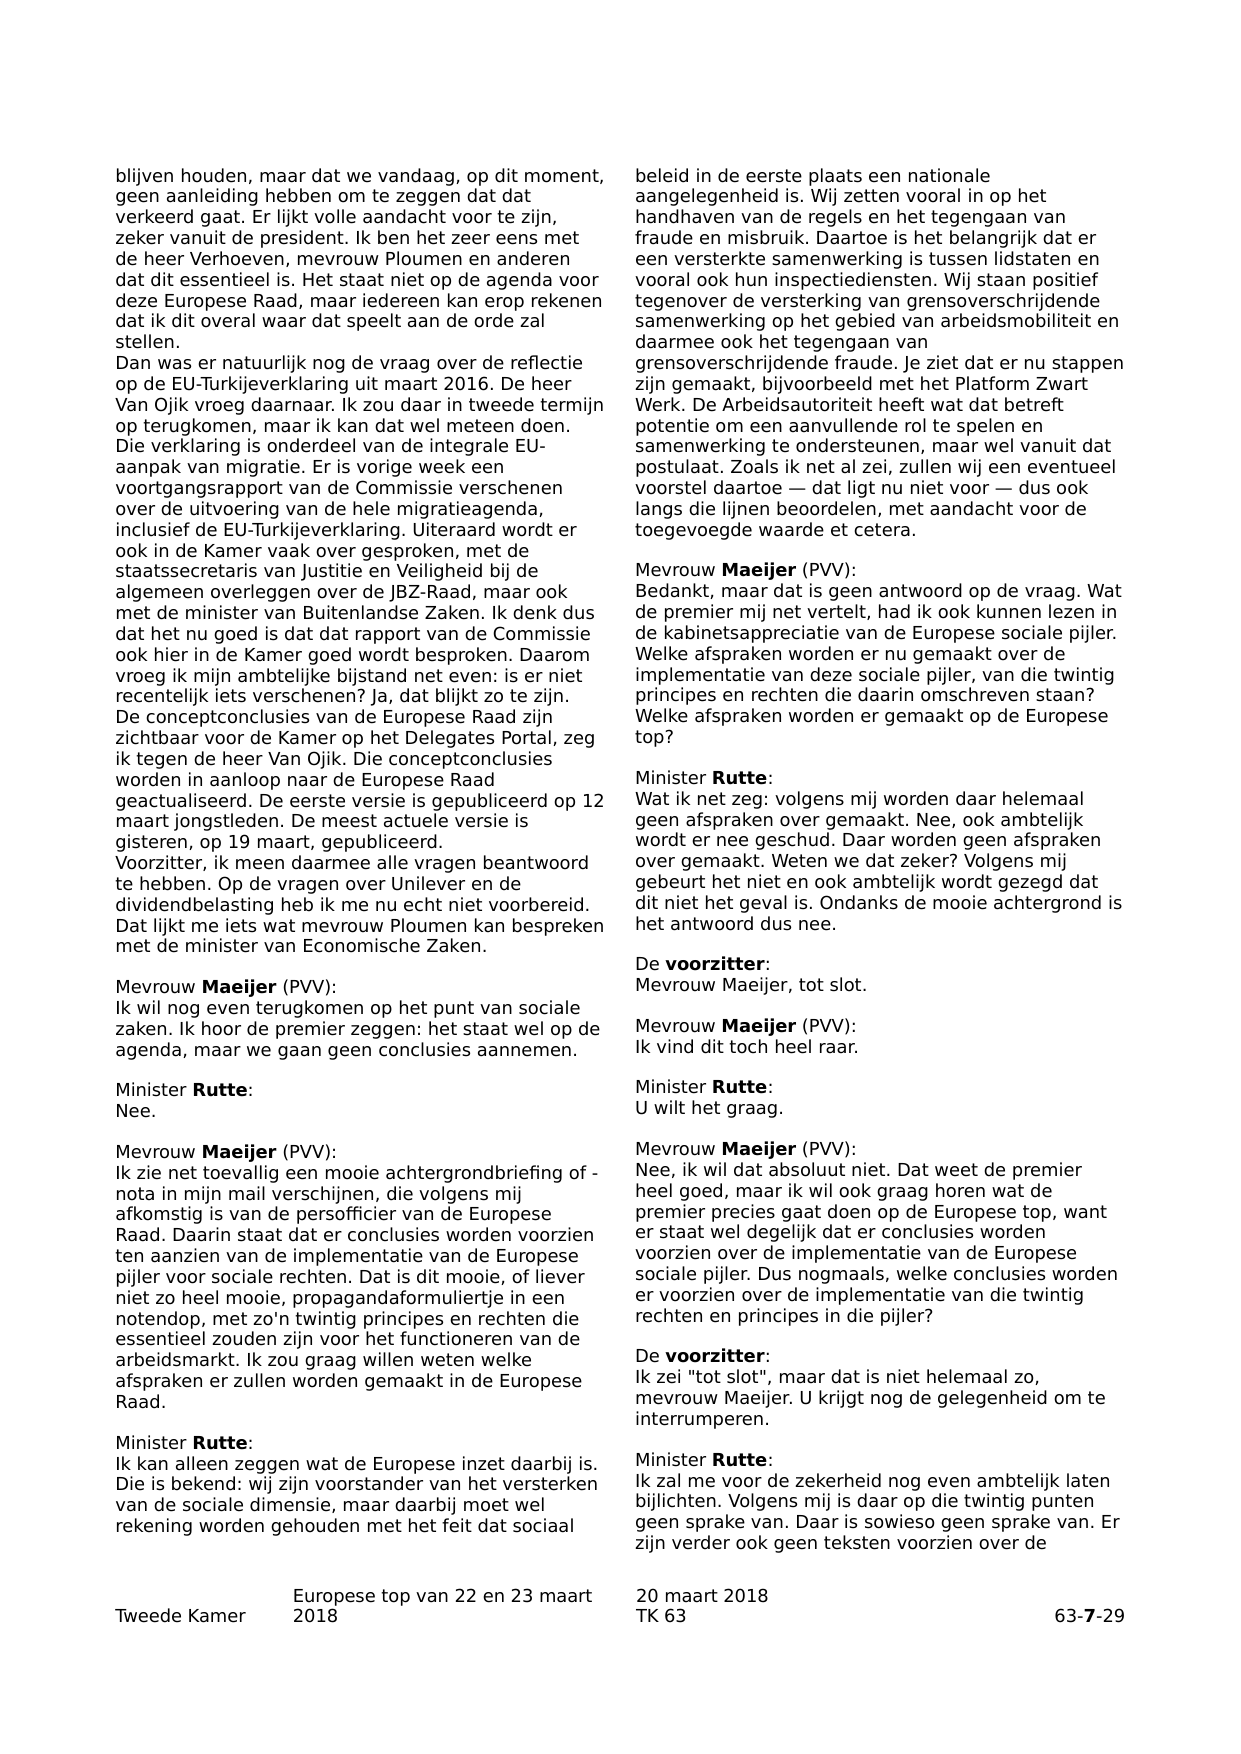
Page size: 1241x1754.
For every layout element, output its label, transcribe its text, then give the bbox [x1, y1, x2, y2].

text beleid in de eerste plaats een nationale aangelegenheid is. Wij zetten vooral in op het handhaven van de regels en het tegengaan van fraude en misbruik. Daartoe is het belangrijk dat er een versterkte samenwerking is tussen lidstaten en vooral ook hun inspectiediensten. Wij staan positief tegenover de versterking van grensoverschrijdende samenwerking op het gebied van arbeidsmobiliteit en daarmee ook het tegengaan van grensoverschrijdende fraude. Je ziet dat er nu stappen zijn gemaakt, bijvoorbeeld met het Platform Zwart Werk. De Arbeidsautoriteit heeft wat dat betreft potentie om een aanvullende rol te spelen en samenwerking te ondersteunen, maar wel vanuit dat postulaat. Zoals ik net al zei, zullen wij een eventueel voorstel daartoe — dat ligt nu niet voor — dus ook langs die lijnen beoordelen, met aandacht voor de toegevoegde waarde et cetera. [635, 165, 1125, 540]
text Mevrouw Maeijer (PVV): [635, 1139, 1125, 1160]
text Minister Rutte: [635, 1077, 1125, 1098]
text Wat ik net zeg: volgens mij worden daar helemaal geen afspraken over gemaakt. Nee, ook ambtelijk wordt er nee geschud. Daar worden geen afspraken over gemaakt. Weten we dat zeker? Volgens mij gebeurt het niet en ook ambtelijk wordt gezegd dat dit niet het geval is. Ondanks de mooie achtergrond is het antwoord dus nee. [635, 788, 1125, 934]
text Voorzitter, ik meen daarmee alle vragen beantwoord te hebben. Op de vragen over Unilever en de dividendbelasting heb ik me nu echt niet voorbereid. Dat lijkt me iets wat mevrouw Ploumen kan bespreken met de minister van Economische Zaken. [115, 853, 605, 957]
text Ik zie net toevallig een mooie achtergrondbriefing of -nota in mijn mail verschijnen, die volgens mij afkomstig is van de persofficier van de Europese Raad. Daarin staat dat er conclusies worden voorzien ten aanzien van de implementatie van de Europese pijler voor sociale rechten. Dat is dit mooie, of liever niet zo heel mooie, propagandaformuliertje in een notendop, met zo'n twintig principes en rechten die essentieel zouden zijn voor het functioneren van de arbeidsmarkt. Ik zou graag willen weten welke afspraken er zullen worden gemaakt in de Europese Raad. [115, 1162, 605, 1412]
text Bedankt, maar dat is geen antwoord op de vraag. Wat de premier mij net vertelt, had ik ook kunnen lezen in de kabinetsappreciatie van de Europese sociale pijler. Welke afspraken worden er nu gemaakt over de implementatie van deze sociale pijler, van die twintig principes en rechten die daarin omschreven staan? Welke afspraken worden er gemaakt op de Europese top? [635, 581, 1125, 748]
text Dan was er natuurlijk nog de vraag over de reflectie op de EU-Turkijeverklaring uit maart 2016. De heer Van Ojik vroeg daarnaar. Ik zou daar in tweede termijn op terugkomen, maar ik kan dat wel meteen doen. Die verklaring is onderdeel van de integrale EU-aanpak van migratie. Er is vorige week een voortgangsrapport van de Commissie verschenen over de uitvoering van de hele migratieagenda, inclusief de EU-Turkijeverklaring. Uiteraard wordt er ook in de Kamer vaak over gesproken, met de staatssecretaris van Justitie en Veiligheid bij de algemeen overleggen over de JBZ-Raad, maar ook met de minister van Buitenlandse Zaken. Ik denk dus dat het nu goed is dat dat rapport van de Commissie ook hier in de Kamer goed wordt besproken. Daarom vroeg ik mijn ambtelijke bijstand net even: is er niet recentelijk iets verschenen? Ja, dat blijkt zo te zijn. [115, 353, 605, 707]
text U wilt het graag. [635, 1098, 1125, 1119]
text Mevrouw Maeijer (PVV): [115, 977, 605, 998]
text De conceptconclusies van de Europese Raad zijn zichtbaar voor de Kamer op het Delegates Portal, zeg ik tegen de heer Van Ojik. Die conceptconclusies worden in aanloop naar de Europese Raad geactualiseerd. De eerste versie is gepubliceerd op 12 maart jongstleden. De meest actuele versie is gisteren, op 19 maart, gepubliceerd. [115, 707, 605, 853]
text De voorzitter: [635, 1346, 1125, 1367]
text Mevrouw Maeijer, tot slot. [635, 975, 1125, 996]
text Ik kan alleen zeggen wat de Europese inzet daarbij is. Die is bekend: wij zijn voorstander van het versterken van de sociale dimensie, maar daarbij moet wel rekening worden gehouden met het feit dat sociaal [115, 1453, 605, 1537]
text Nee, ik wil dat absoluut niet. Dat weet de premier heel goed, maar ik wil ook graag horen wat de premier precies gaat doen op de Europese top, want er staat wel degelijk dat er conclusies worden voorzien over de implementatie van de Europese sociale pijler. Dus nogmaals, welke conclusies worden er voorzien over de implementatie van die twintig rechten en principes in die pijler? [635, 1160, 1125, 1326]
text Minister Rutte: [635, 768, 1125, 788]
text Ik zal me voor de zekerheid nog even ambtelijk laten bijlichten. Volgens mij is daar op die twintig punten geen sprake van. Daar is sowieso geen sprake van. Er zijn verder ook geen teksten voorzien over de [635, 1470, 1125, 1554]
text Minister Rutte: [115, 1432, 605, 1453]
text Nee. [115, 1101, 605, 1122]
text Ik wil nog even terugkomen op het punt van sociale zaken. Ik hoor de premier zeggen: het staat wel op de agenda, maar we gaan geen conclusies aannemen. [115, 998, 605, 1060]
text Minister Rutte: [635, 1449, 1125, 1470]
text Mevrouw Maeijer (PVV): [115, 1142, 605, 1162]
text Mevrouw Maeijer (PVV): [635, 1016, 1125, 1037]
text Ik zei "tot slot", maar dat is niet helemaal zo, mevrouw Maeijer. U krijgt nog de gelegenheid om te interrumperen. [635, 1367, 1125, 1429]
text Ik vind dit toch heel raar. [635, 1037, 1125, 1057]
text Mevrouw Maeijer (PVV): [635, 560, 1125, 581]
text blijven houden, maar dat we vandaag, op dit moment, geen aanleiding hebben om te zeggen dat dat verkeerd gaat. Er lijkt volle aandacht voor te zijn, zeker vanuit de president. Ik ben het zeer eens met de heer Verhoeven, mevrouw Ploumen en anderen dat dit essentieel is. Het staat niet op de agenda voor deze Europese Raad, maar iedereen kan erop rekenen dat ik dit overal waar dat speelt aan de orde zal stellen. [115, 165, 605, 353]
text De voorzitter: [635, 954, 1125, 975]
text Minister Rutte: [115, 1080, 605, 1101]
